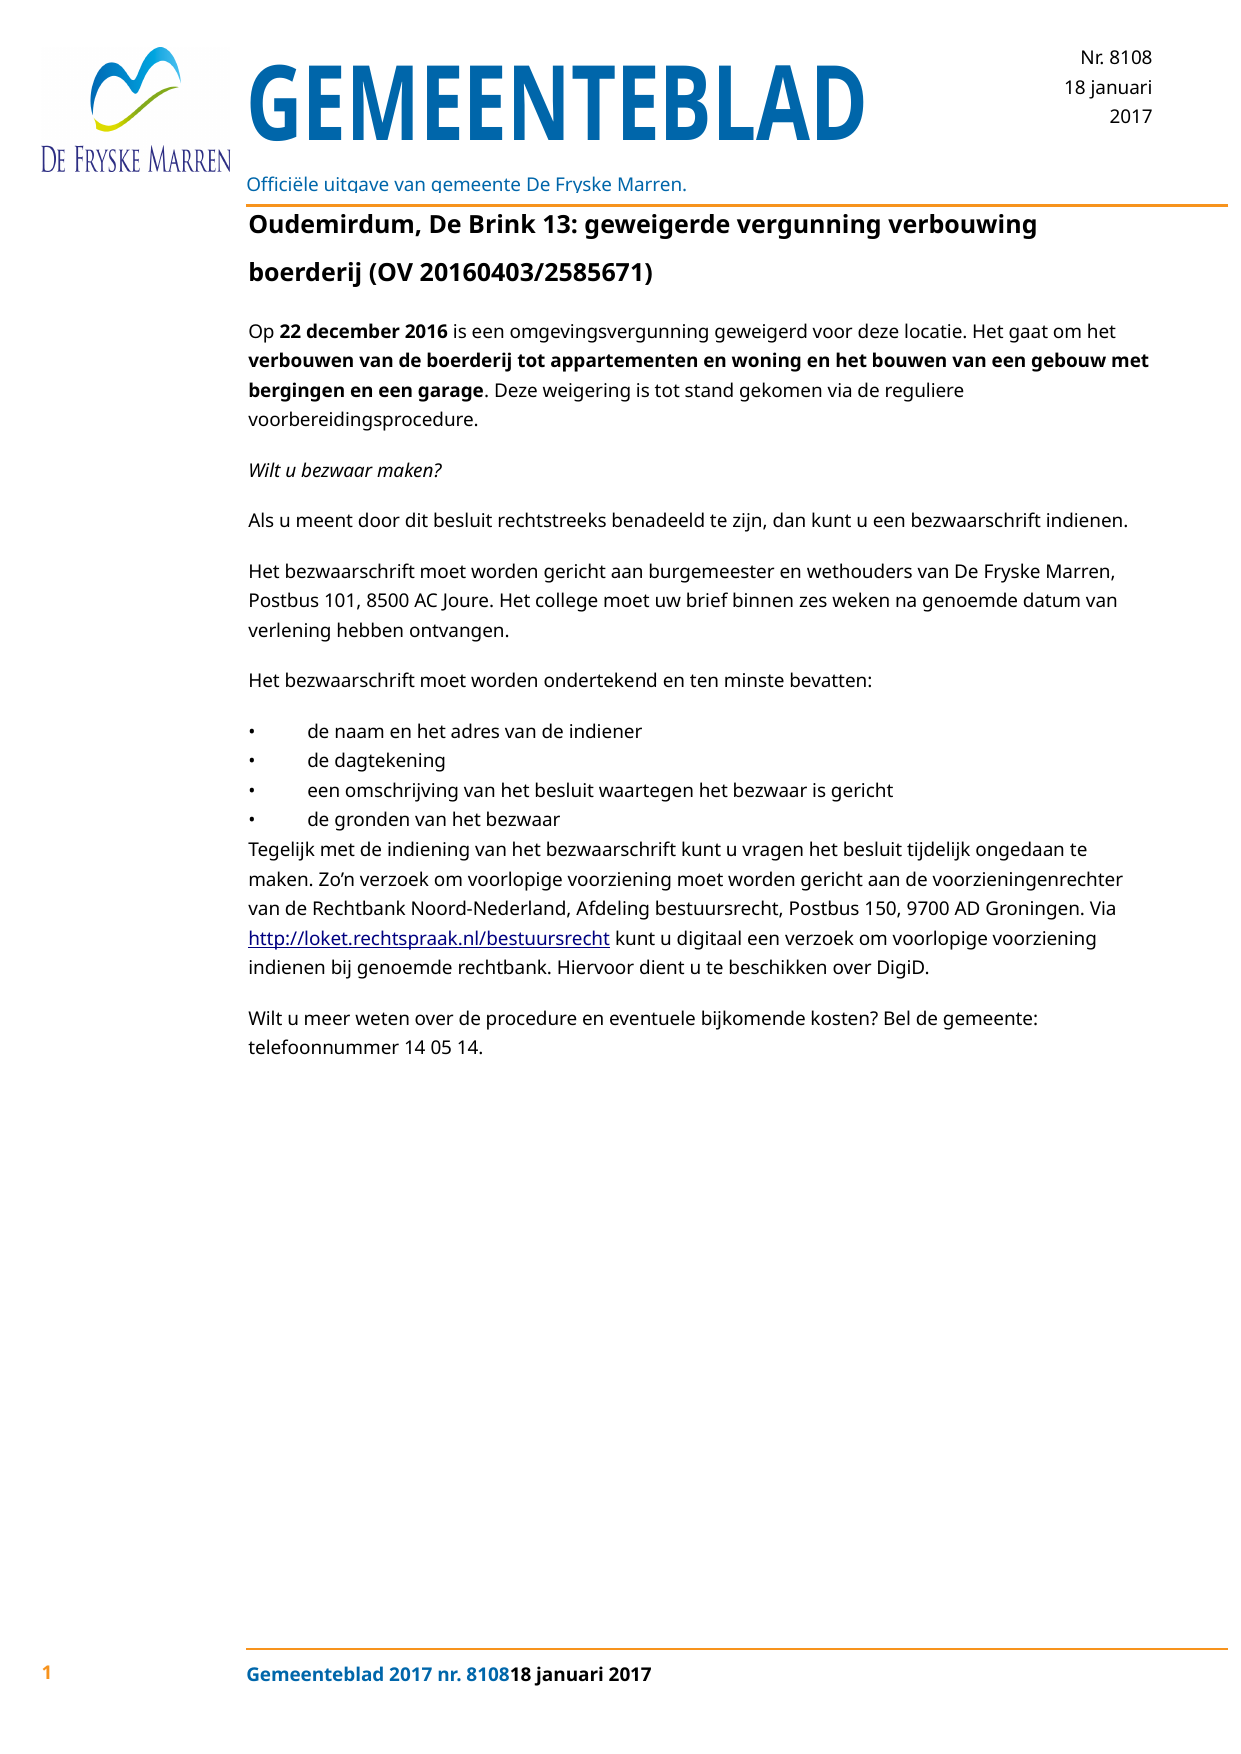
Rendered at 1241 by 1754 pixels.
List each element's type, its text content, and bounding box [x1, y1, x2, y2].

picture [41, 47, 231, 172]
text Wilt u meer weten over de procedure en eventuele bijkomende kosten? Bel de gemeente: telefoonnummer 14 05 14. [248, 1005, 1152, 1060]
list de naam en het adres van de indiener [248, 718, 1152, 744]
list de gronden van het bezwaar [248, 807, 1152, 832]
text Wilt u bezwaar maken? [248, 457, 1152, 483]
list de dagtekening [248, 747, 1152, 773]
text Het bezwaarschrift moet worden gericht aan burgemeester en wethouders van De Fryske Marren, Postbus 101, 8500 AC Joure. Het college moet uw brief binnen zes weken na genoemde datum van verlening hebben ontvangen. [248, 558, 1152, 643]
text Tegelijk met de indiening van het bezwaarschrift kunt u vragen het besluit tijdelijk ongedaan te maken. Zo’n verzoek om voorlopige voorziening moet worden gericht aan de voorzieningenrechter van de Rechtbank Noord-Nederland, Afdeling bestuursrecht, Postbus 150, 9700 AD Groningen. Via http://loket.rechtspraak.nl/bestuursrecht kunt u digitaal een verzoek om voorlopige voorziening indienen bij genoemde rechtbank. Hiervoor dient u te beschikken over DigiD. [248, 836, 1152, 980]
text Oudemirdum, De Brink 13: geweigerde vergunning verbouwing boerderij (OV 20160403/2585671) [248, 207, 1152, 288]
text Als u meent door dit besluit rechtstreeks benadeeld te zijn, dan kunt u een bezwaarschrift indienen. [248, 507, 1152, 533]
list een omschrijving van het besluit waartegen het bezwaar is gericht [248, 777, 1152, 803]
text Het bezwaarschrift moet worden ondertekend en ten minste bevatten: [248, 667, 1152, 693]
text Op 22 december 2016 is een omgevingsvergunning geweigerd voor deze locatie. Het gaat om het verbouwen van de boerderij tot appartementen en woning en het bouwen van een gebouw met bergingen en een garage. Deze weigering is tot stand gekomen via de reguliere voorbereidingsprocedure. [248, 318, 1152, 432]
